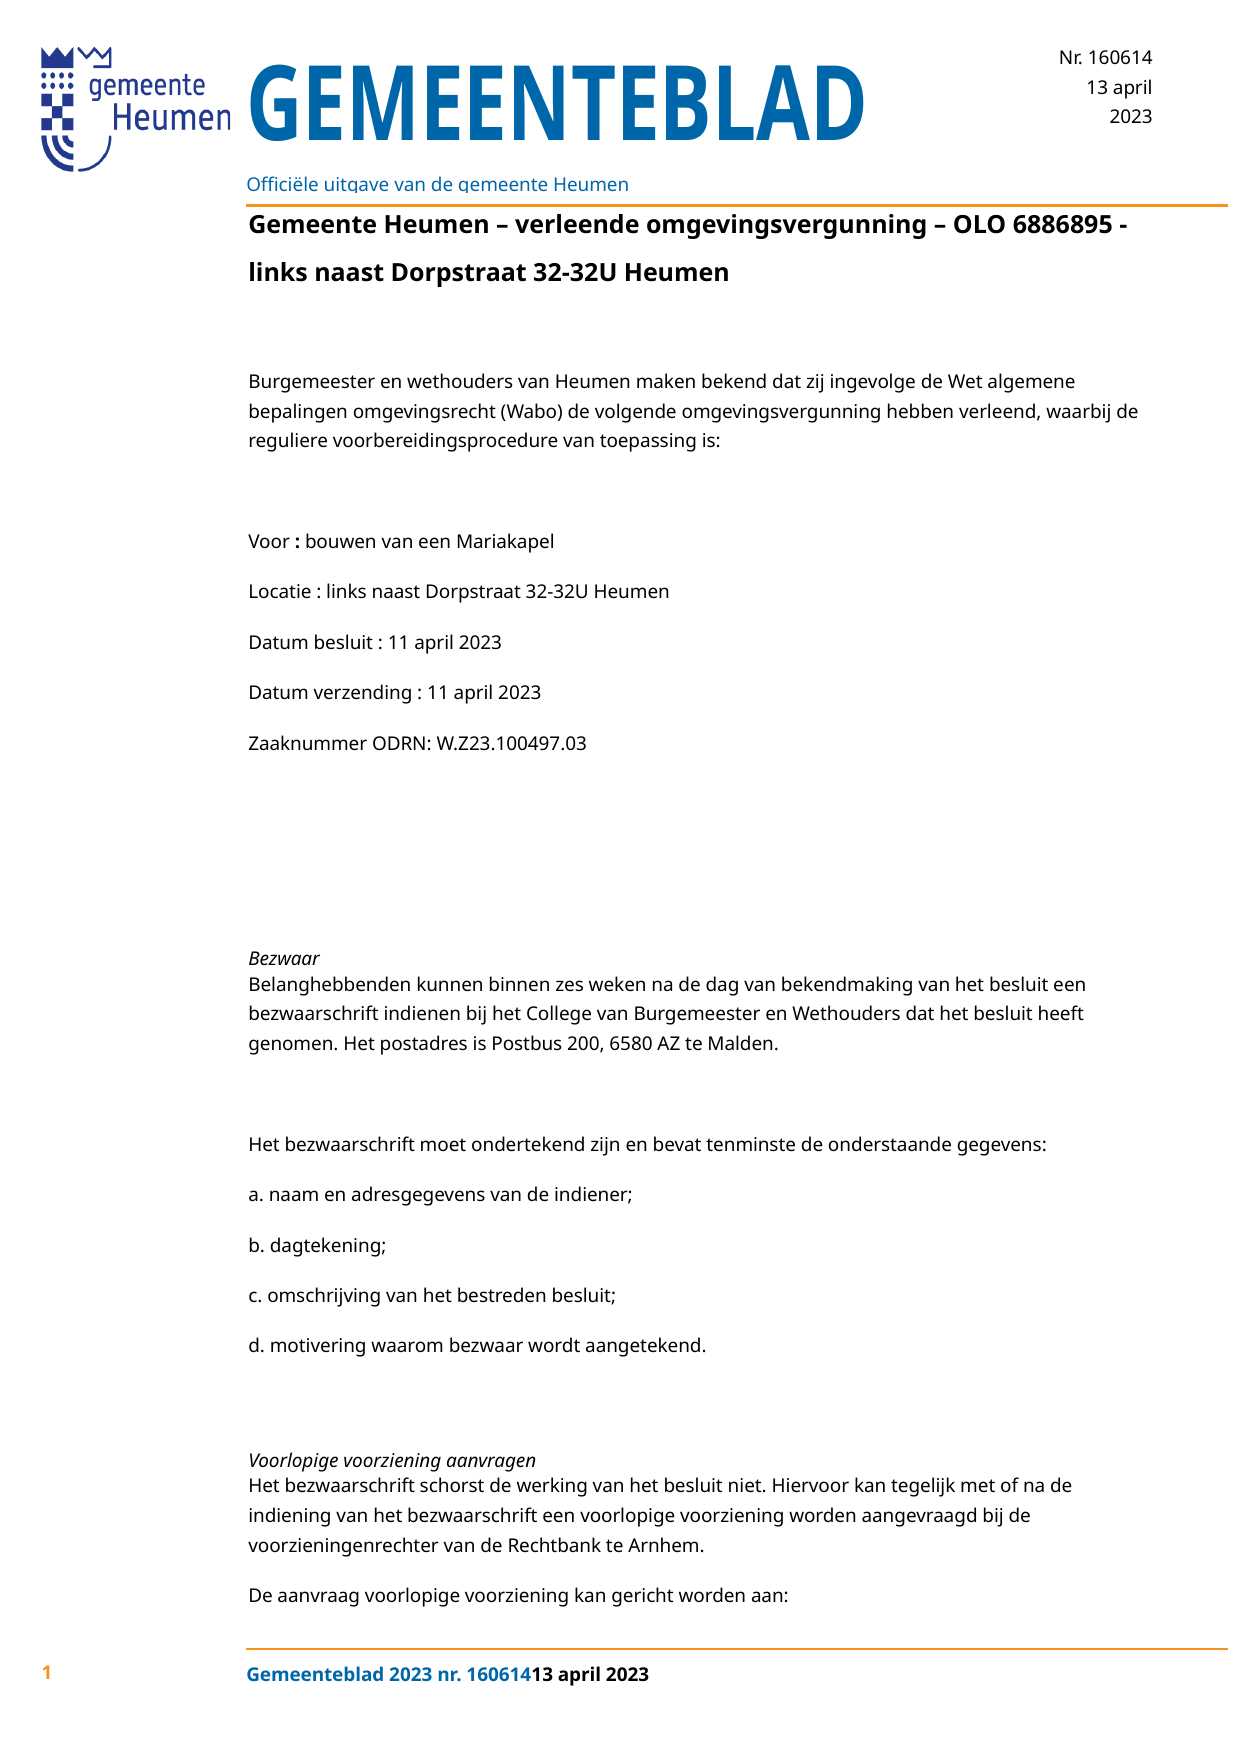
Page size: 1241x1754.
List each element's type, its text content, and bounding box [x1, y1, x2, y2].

text Voorlopige voorziening aanvragen [248, 1447, 1152, 1473]
text De aanvraag voorlopige voorziening kan gericht worden aan: [248, 1582, 1152, 1608]
text Bezwaar [248, 945, 1152, 971]
text c. omschrijving van het bestreden besluit; [248, 1282, 1152, 1308]
text Zaaknummer ODRN: W.Z23.100497.03 [248, 730, 1152, 756]
text Belanghebbenden kunnen binnen zes weken na de dag van bekendmaking van het besluit een bezwaarschrift indienen bij het College van Burgemeester en Wethouders dat het besluit heeft genomen. Het postadres is Postbus 200, 6580 AZ te Malden. [248, 971, 1152, 1056]
text Het bezwaarschrift moet ondertekend zijn en bevat tenminste de onderstaande gegevens: [248, 1131, 1152, 1157]
text Gemeente Heumen – verleende omgevingsvergunning – OLO 6886895 - links naast Dorpstraat 32-32U Heumen [248, 207, 1152, 288]
text Locatie : links naast Dorpstraat 32-32U Heumen [248, 579, 1152, 604]
text Het bezwaarschrift schorst de werking van het besluit niet. Hiervoor kan tegelijk met of na de indiening van het bezwaarschrift een voorlopige voorziening worden aangevraagd bij de voorzieningenrechter van de Rechtbank te Arnhem. [248, 1473, 1152, 1558]
text b. dagtekening; [248, 1232, 1152, 1257]
text d. motivering waarom bezwaar wordt aangetekend. [248, 1333, 1152, 1358]
text a. naam en adresgegevens van de indiener; [248, 1181, 1152, 1207]
text Datum besluit : 11 april 2023 [248, 629, 1152, 655]
text Burgemeester en wethouders van Heumen maken bekend dat zij ingevolge de Wet algemene bepalingen omgevingsrecht (Wabo) de volgende omgevingsvergunning hebben verleend, waarbij de reguliere voorbereidingsprocedure van toepassing is: [248, 368, 1152, 453]
picture [41, 47, 231, 172]
text Datum verzending : 11 april 2023 [248, 679, 1152, 705]
text Voor : bouwen van een Mariakapel [248, 528, 1152, 554]
